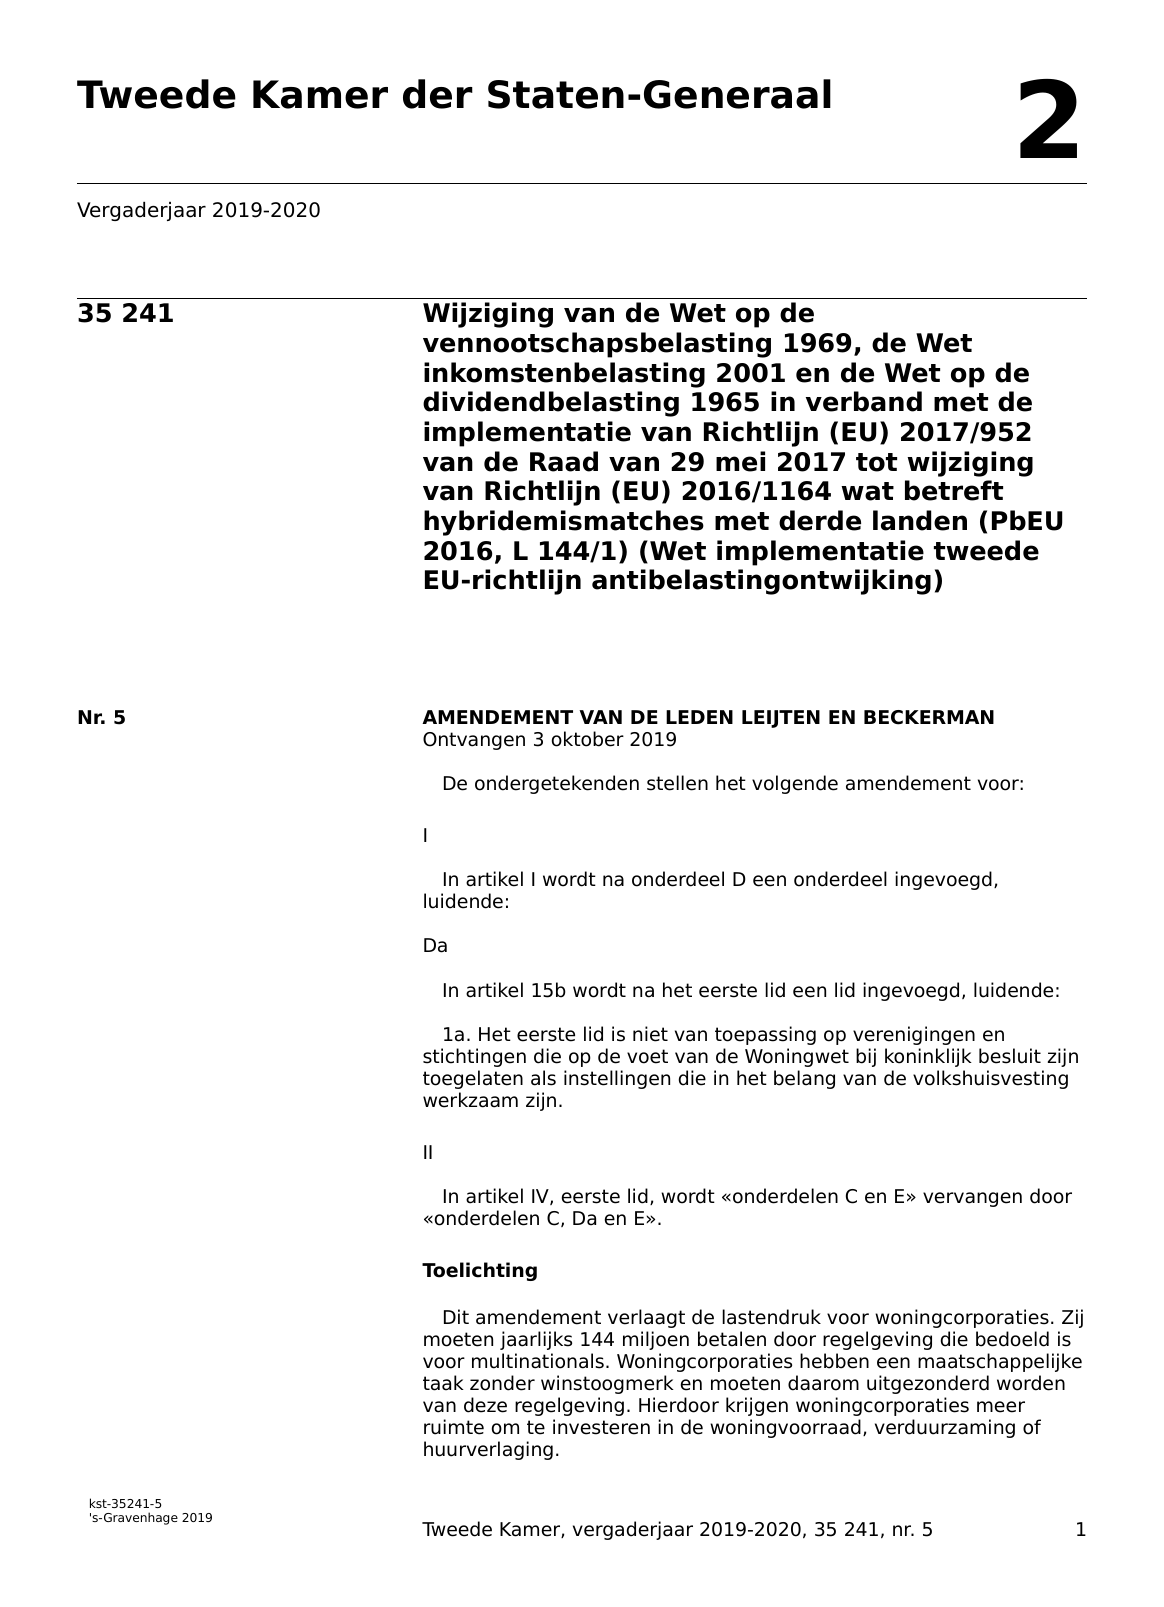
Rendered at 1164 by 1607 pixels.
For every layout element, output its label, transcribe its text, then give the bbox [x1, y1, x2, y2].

text Da [422, 935, 1087, 957]
table_header 2 [886, 59, 1087, 183]
table_header Tweede Kamer der Staten-Generaal [77, 59, 886, 183]
table_cell Vergaderjaar 2019-2020 [77, 184, 1087, 298]
text Ontvangen 3 oktober 2019 [422, 729, 1087, 751]
text De ondergetekenden stellen het volgende amendement voor: [422, 773, 1087, 795]
text 1a. Het eerste lid is niet van toepassing op verenigingen en stichtingen die op de voet van de Woningwet bij koninklijk besluit zijn toegelaten als instellingen die in het belang van de volkshuisvesting werkzaam zijn. [422, 1024, 1087, 1112]
subtitle 35 241 Wijziging van de Wet op de vennootschapsbelasting 1969, de Wet inkomstenbelasting 2001 en de Wet op de dividendbelasting 1965 in verband met de implementatie van Richtlijn (EU) 2017/952 van de Raad van 29 mei 2017 tot wijziging van Richtlijn (EU) 2016/1164 wat betreft hybridemismatches met derde landen (PbEU 2016, L 144/1) (Wet implementatie tweede EU-richtlijn antibelastingontwijking) [77, 299, 1087, 596]
subtitle I [422, 825, 1087, 847]
text In artikel I wordt na onderdeel D een onderdeel ingevoegd, luidende: [422, 869, 1087, 913]
text Dit amendement verlaagt de lastendruk voor woningcorporaties. Zij moeten jaarlijks 144 miljoen betalen door regelgeving die bedoeld is voor multinationals. Woningcorporaties hebben een maatschappelijke taak zonder winstoogmerk en moeten daarom uitgezonderd worden van deze regelgeving. Hierdoor krijgen woningcorporaties meer ruimte om te investeren in de woningvoorraad, verduurzaming of huurverlaging. [422, 1307, 1087, 1461]
subtitle II [422, 1142, 1087, 1163]
text kst-35241-5 [88, 1497, 323, 1511]
text In artikel 15b wordt na het eerste lid een lid ingevoegd, luidende: [422, 979, 1087, 1001]
subtitle Nr. 5 AMENDEMENT VAN DE LEDEN LEIJTEN EN BECKERMAN [77, 707, 1087, 729]
text In artikel IV, eerste lid, wordt «onderdelen C en E» vervangen door «onderdelen C, Da en E». [422, 1186, 1087, 1230]
text 's-Gravenhage 2019 [88, 1511, 323, 1525]
subtitle Toelichting [422, 1260, 1087, 1282]
